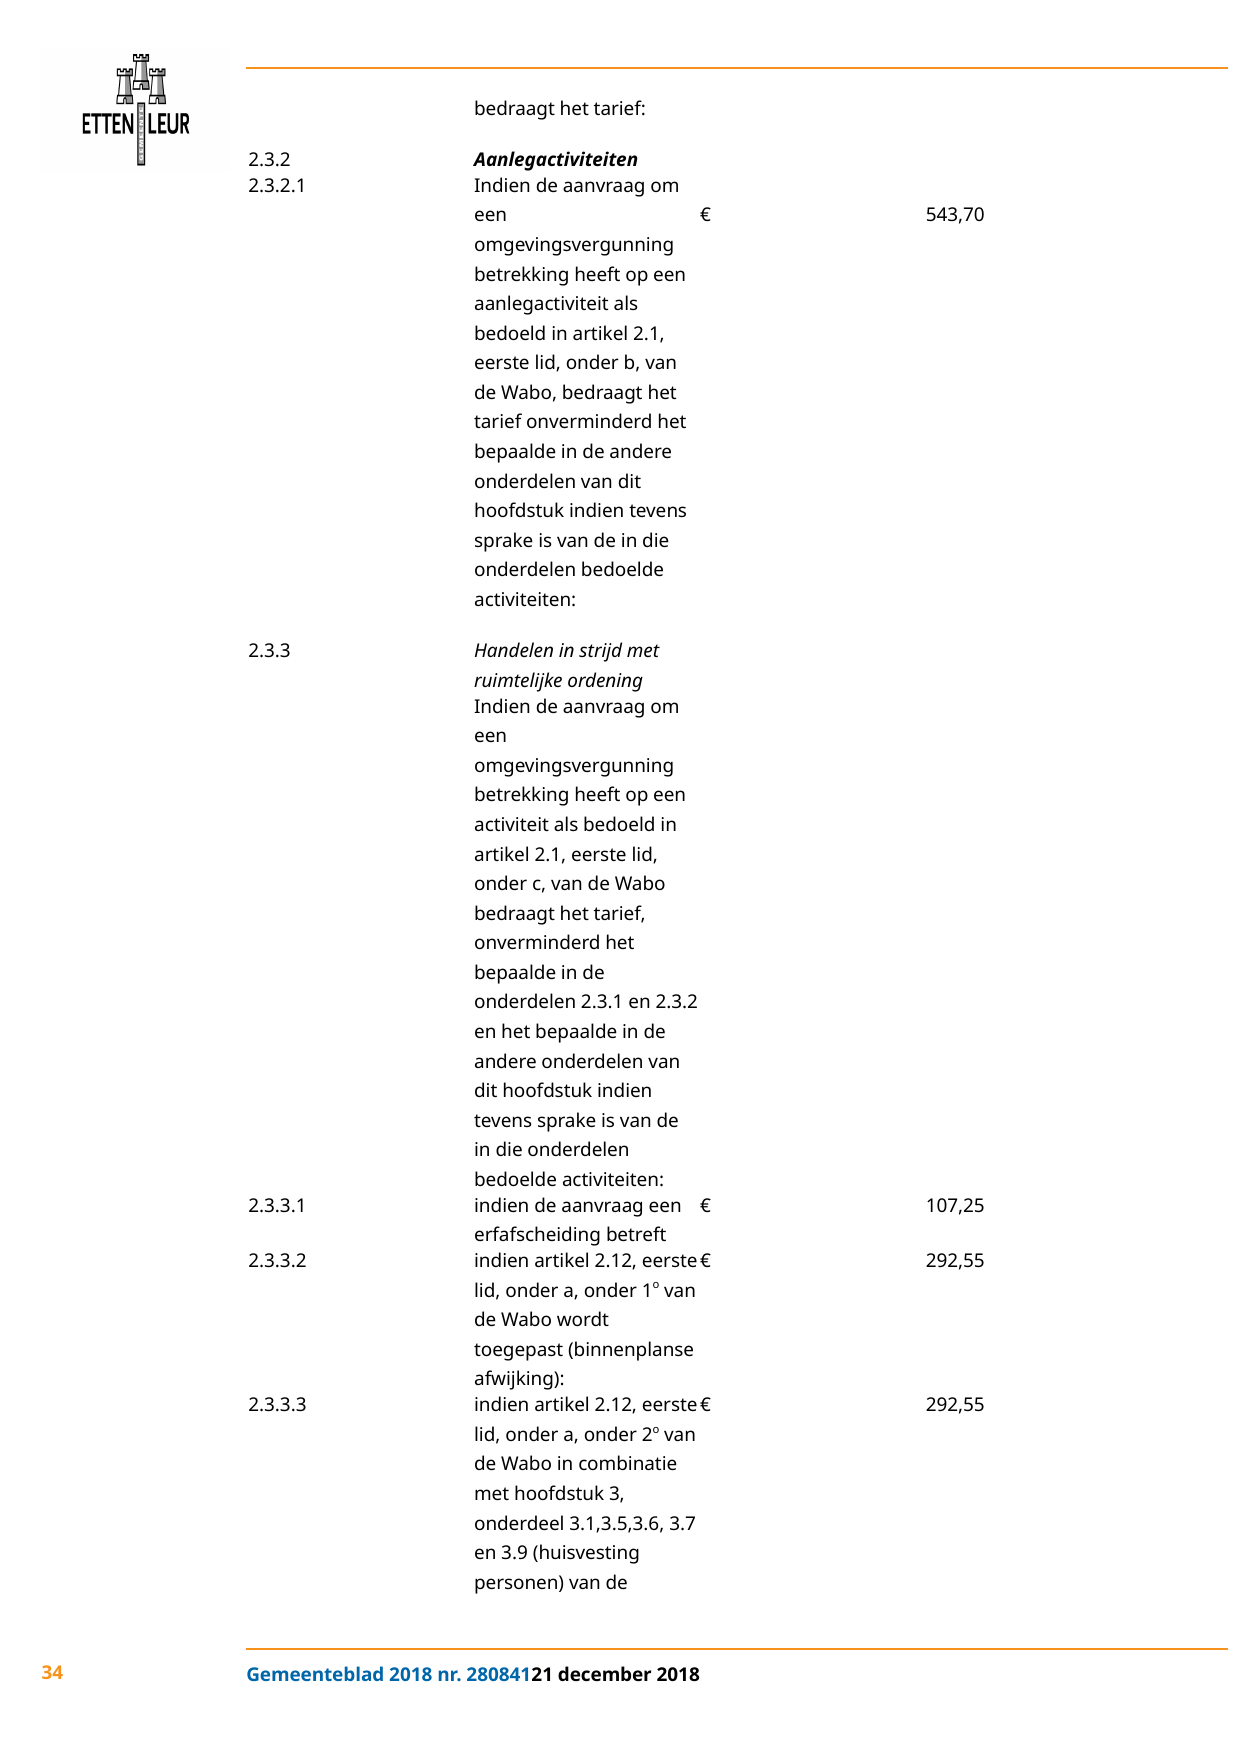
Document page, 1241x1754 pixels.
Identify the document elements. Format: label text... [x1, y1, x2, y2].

table_cell 2.3.2 [248, 146, 474, 172]
table_cell [926, 638, 1152, 693]
table_cell [700, 693, 926, 1192]
table_cell € [700, 1192, 926, 1247]
table_cell [474, 121, 700, 146]
table_cell indien artikel 2.12, eerste lid, onder a, onder 2o van de Wabo in combinatie met hoofdstuk 3, onderdeel 3.1,3.5,3.6, 3.7 en 3.9 (huisvesting personen) van de [474, 1391, 700, 1594]
table_cell [248, 612, 474, 638]
table_cell [474, 612, 700, 638]
table_cell 543,70 [926, 172, 1152, 612]
table_cell 2.3.3.1 [248, 1192, 474, 1247]
table_cell bedraagt het tarief: [474, 95, 700, 121]
picture [41, 47, 231, 172]
table_cell [926, 612, 1152, 638]
table_cell € [700, 1247, 926, 1391]
table_cell Indien de aanvraag om een omgevingsvergunning betrekking heeft op een activiteit als bedoeld in artikel 2.1, eerste lid, onder c, van de Wabo bedraagt het tarief, onverminderd het bepaalde in de onderdelen 2.3.1 en 2.3.2 en het bepaalde in de andere onderdelen van dit hoofdstuk indien tevens sprake is van de in die onderdelen bedoelde activiteiten: [474, 693, 700, 1192]
table_cell 107,25 [926, 1192, 1152, 1247]
table_cell indien de aanvraag een erfafscheiding betreft [474, 1192, 700, 1247]
table_cell [700, 95, 926, 121]
table_cell [926, 693, 1152, 1192]
table_cell [926, 121, 1152, 146]
table_cell € [700, 172, 926, 612]
table_cell [248, 121, 474, 146]
table_cell Aanlegactiviteiten [474, 146, 700, 172]
table_cell 292,55 [926, 1247, 1152, 1391]
table_cell [248, 693, 474, 1192]
table_cell [700, 121, 926, 146]
table_cell [700, 638, 926, 693]
table_cell [926, 95, 1152, 121]
table_cell [700, 146, 926, 172]
table_cell [926, 146, 1152, 172]
table_cell 2.3.3.2 [248, 1247, 474, 1391]
table_cell 292,55 [926, 1391, 1152, 1594]
table_cell indien artikel 2.12, eerste lid, onder a, onder 1o van de Wabo wordt toegepast (binnenplanse afwijking): [474, 1247, 700, 1391]
table_cell 2.3.3.3 [248, 1391, 474, 1594]
table_cell [248, 95, 474, 121]
table_cell [700, 612, 926, 638]
table_cell 2.3.3 [248, 638, 474, 693]
table_cell 2.3.2.1 [248, 172, 474, 612]
table_cell Indien de aanvraag om een omgevingsvergunning betrekking heeft op een aanlegactiviteit als bedoeld in artikel 2.1, eerste lid, onder b, van de Wabo, bedraagt het tarief onverminderd het bepaalde in de andere onderdelen van dit hoofdstuk indien tevens sprake is van de in die onderdelen bedoelde activiteiten: [474, 172, 700, 612]
table_cell Handelen in strijd met ruimtelijke ordening [474, 638, 700, 693]
table_cell € [700, 1391, 926, 1594]
